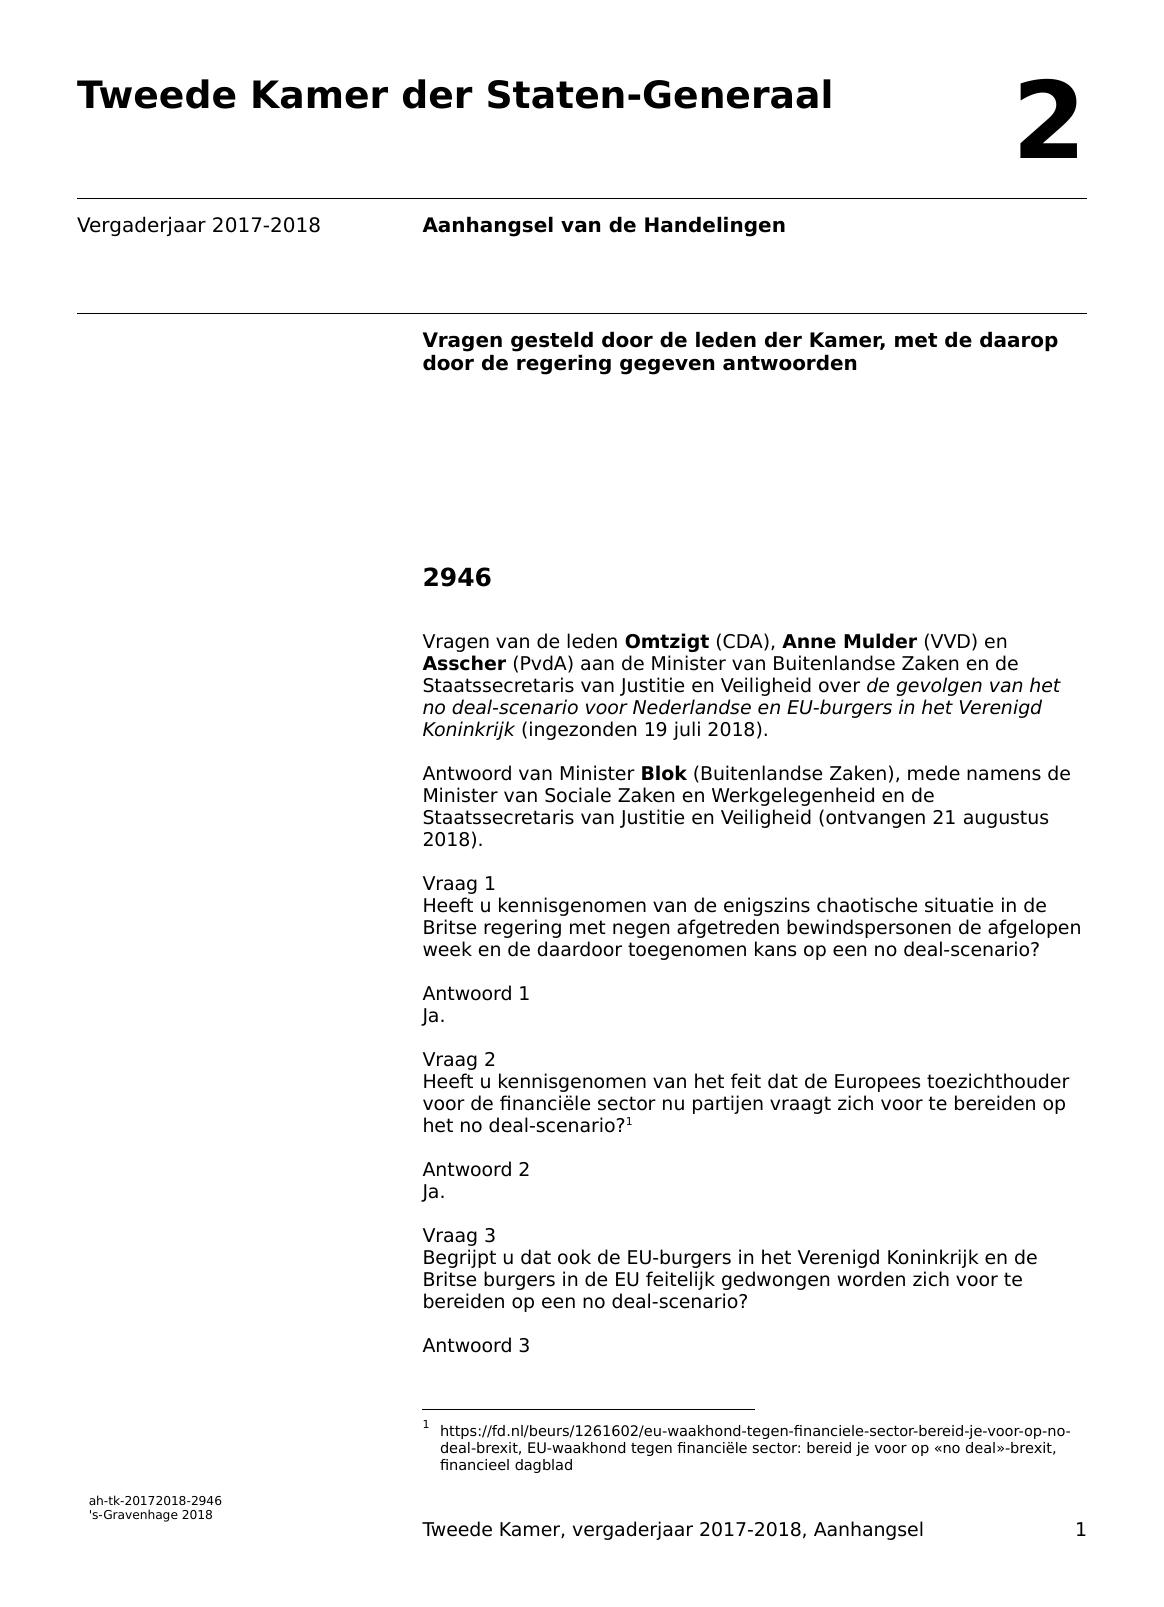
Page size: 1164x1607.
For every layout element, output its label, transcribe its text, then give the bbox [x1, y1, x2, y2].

text 2946 [422, 563, 1087, 592]
text Vraag 3 [422, 1225, 1087, 1247]
table_cell Vergaderjaar 2017-2018 [77, 199, 422, 313]
text Heeft u kennisgenomen van het feit dat de Europees toezichthouder voor de financiële sector nu partijen vraagt zich voor te bereiden op het no deal-scenario? [422, 1071, 1087, 1137]
table_header 2 [886, 59, 1087, 198]
text Antwoord van Minister Blok (Buitenlandse Zaken), mede namens de Minister van Sociale Zaken en Werkgelegenheid en de Staatssecretaris van Justitie en Veiligheid (ontvangen 21 augustus 2018). [422, 763, 1087, 851]
text ah-tk-20172018-2946 [88, 1494, 323, 1508]
text Antwoord 1 [422, 983, 1087, 1005]
table_cell Vragen gesteld door de leden der Kamer, met de daarop door de regering gegeven antwoorden [422, 314, 1087, 376]
text 's-Gravenhage 2018 [88, 1508, 323, 1522]
text Vraag 1 [422, 873, 1087, 895]
text Heeft u kennisgenomen van de enigszins chaotische situatie in de Britse regering met negen afgetreden bewindspersonen de afgelopen week en de daardoor toegenomen kans op een no deal-scenario? [422, 895, 1087, 961]
text Antwoord 2 [422, 1159, 1087, 1181]
table_cell Aanhangsel van de Handelingen [422, 199, 1087, 313]
table_cell [77, 314, 422, 376]
text Antwoord 3 [422, 1335, 1087, 1357]
text Ja. [422, 1005, 1087, 1027]
table_header Tweede Kamer der Staten-Generaal [77, 59, 886, 198]
text Ja. [422, 1181, 1087, 1203]
text Vragen van de leden Omtzigt (CDA), Anne Mulder (VVD) en Asscher (PvdA) aan de Minister van Buitenlandse Zaken en de Staatssecretaris van Justitie en Veiligheid over de gevolgen van het no deal-scenario voor Nederlandse en EU-burgers in het Verenigd Koninkrijk (ingezonden 19 juli 2018). [422, 631, 1087, 741]
text Begrijpt u dat ook de EU-burgers in het Verenigd Koninkrijk en de Britse burgers in de EU feitelijk gedwongen worden zich voor te bereiden op een no deal-scenario? [422, 1247, 1087, 1313]
text Vraag 2 [422, 1049, 1087, 1071]
text https://fd.nl/beurs/1261602/eu-waakhond-tegen-financiele-sector-bereid-je-voor-op-no-deal-brexit, EU-waakhond tegen financiële sector: bereid je voor op «no deal»-brexit, financieel dagblad [422, 1418, 1087, 1474]
